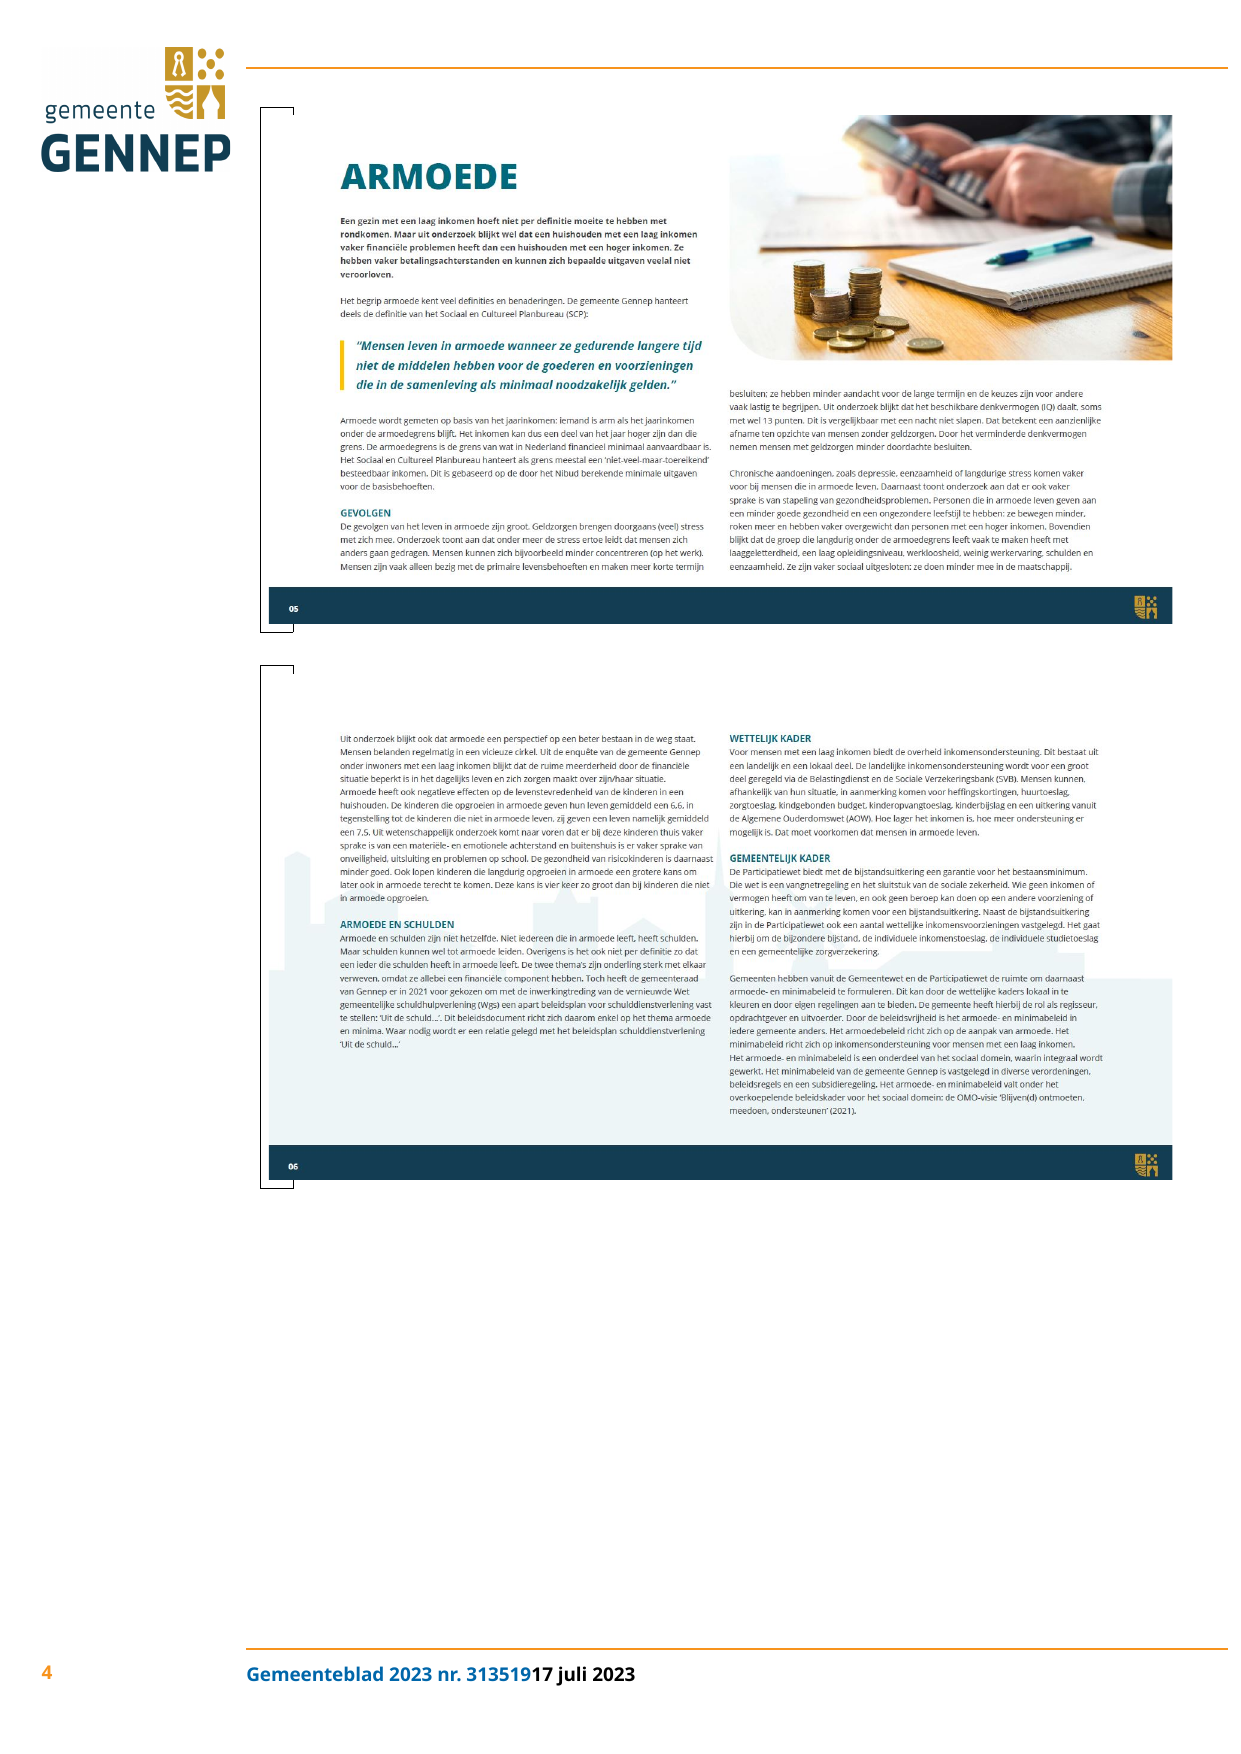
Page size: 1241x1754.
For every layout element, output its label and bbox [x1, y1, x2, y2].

picture [268, 115, 1173, 624]
picture [41, 47, 231, 172]
picture [268, 674, 1173, 1180]
